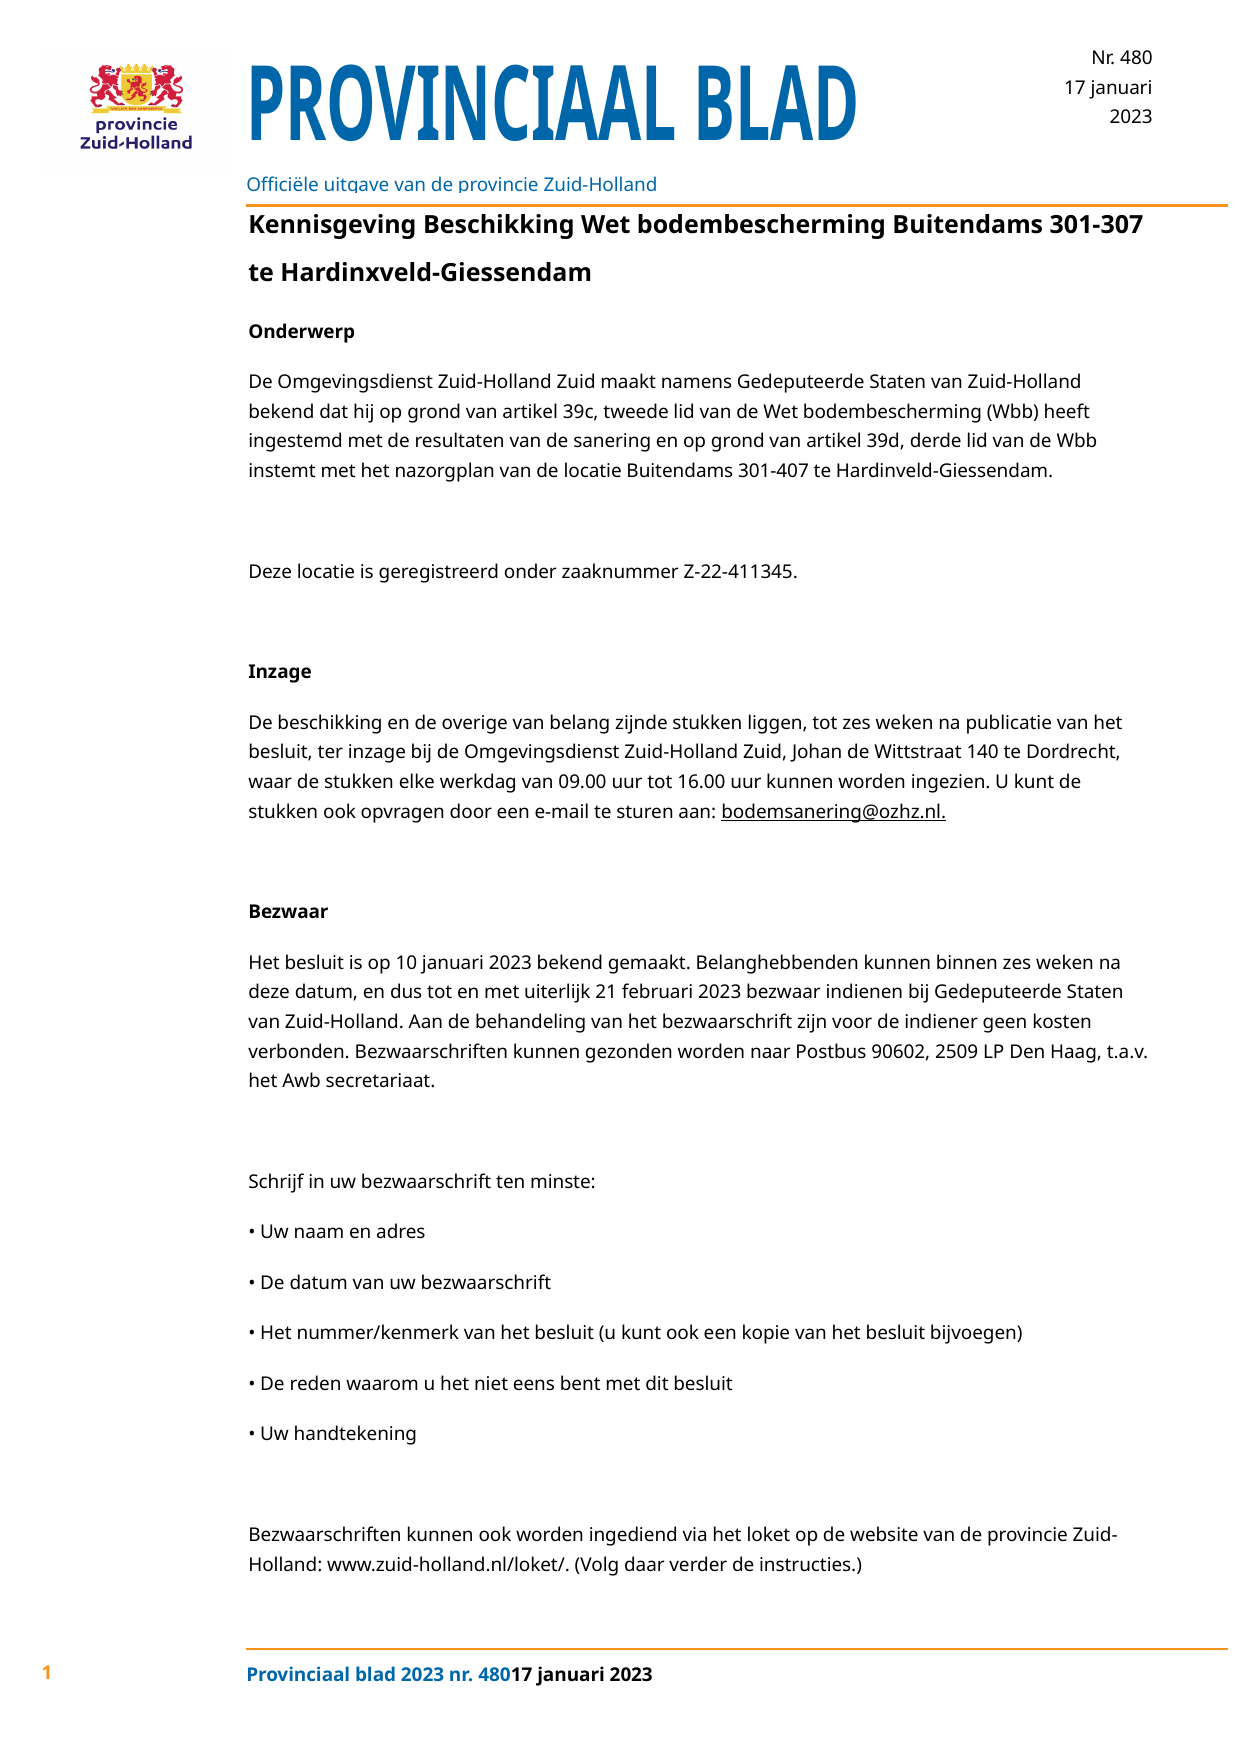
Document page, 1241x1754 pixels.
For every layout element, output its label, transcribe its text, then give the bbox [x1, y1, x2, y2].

text • Het nummer/kenmerk van het besluit (u kunt ook een kopie van het besluit bijvoegen) [248, 1319, 1152, 1345]
text Deze locatie is geregistreerd onder zaaknummer Z-22-411345. [248, 558, 1152, 584]
text • Uw naam en adres [248, 1219, 1152, 1244]
text Schrijf in uw bezwaarschrift ten minste: [248, 1168, 1152, 1194]
text • De datum van uw bezwaarschrift [248, 1269, 1152, 1295]
text Bezwaarschriften kunnen ook worden ingediend via het loket op de website van de provincie Zuid-Holland: www.zuid-holland.nl/loket/. (Volg daar verder de instructies.) [248, 1521, 1152, 1577]
text Kennisgeving Beschikking Wet bodembescherming Buitendams 301-307 te Hardinxveld-Giessendam [248, 207, 1152, 288]
picture [41, 47, 231, 172]
text Onderwerp [248, 318, 1152, 344]
text Bezwaar [248, 899, 1152, 924]
text Inzage [248, 659, 1152, 684]
text • De reden waarom u het niet eens bent met dit besluit [248, 1370, 1152, 1396]
text • Uw handtekening [248, 1420, 1152, 1446]
text De beschikking en de overige van belang zijnde stukken liggen, tot zes weken na publicatie van het besluit, ter inzage bij de Omgevingsdienst Zuid-Holland Zuid, Johan de Wittstraat 140 te Dordrecht, waar de stukken elke werkdag van 09.00 uur tot 16.00 uur kunnen worden ingezien. U kunt de stukken ook opvragen door een e-mail te sturen aan: bodemsanering@ozhz.nl. [248, 709, 1152, 824]
text Het besluit is op 10 januari 2023 bekend gemaakt. Belanghebbenden kunnen binnen zes weken na deze datum, en dus tot en met uiterlijk 21 februari 2023 bezwaar indienen bij Gedeputeerde Staten van Zuid-Holland. Aan de behandeling van het bezwaarschrift zijn voor de indiener geen kosten verbonden. Bezwaarschriften kunnen gezonden worden naar Postbus 90602, 2509 LP Den Haag, t.a.v. het Awb secretariaat. [248, 949, 1152, 1093]
text De Omgevingsdienst Zuid-Holland Zuid maakt namens Gedeputeerde Staten van Zuid-Holland bekend dat hij op grond van artikel 39c, tweede lid van de Wet bodembescherming (Wbb) heeft ingestemd met de resultaten van de sanering en op grond van artikel 39d, derde lid van de Wbb instemt met het nazorgplan van de locatie Buitendams 301-407 te Hardinveld-Giessendam. [248, 368, 1152, 483]
